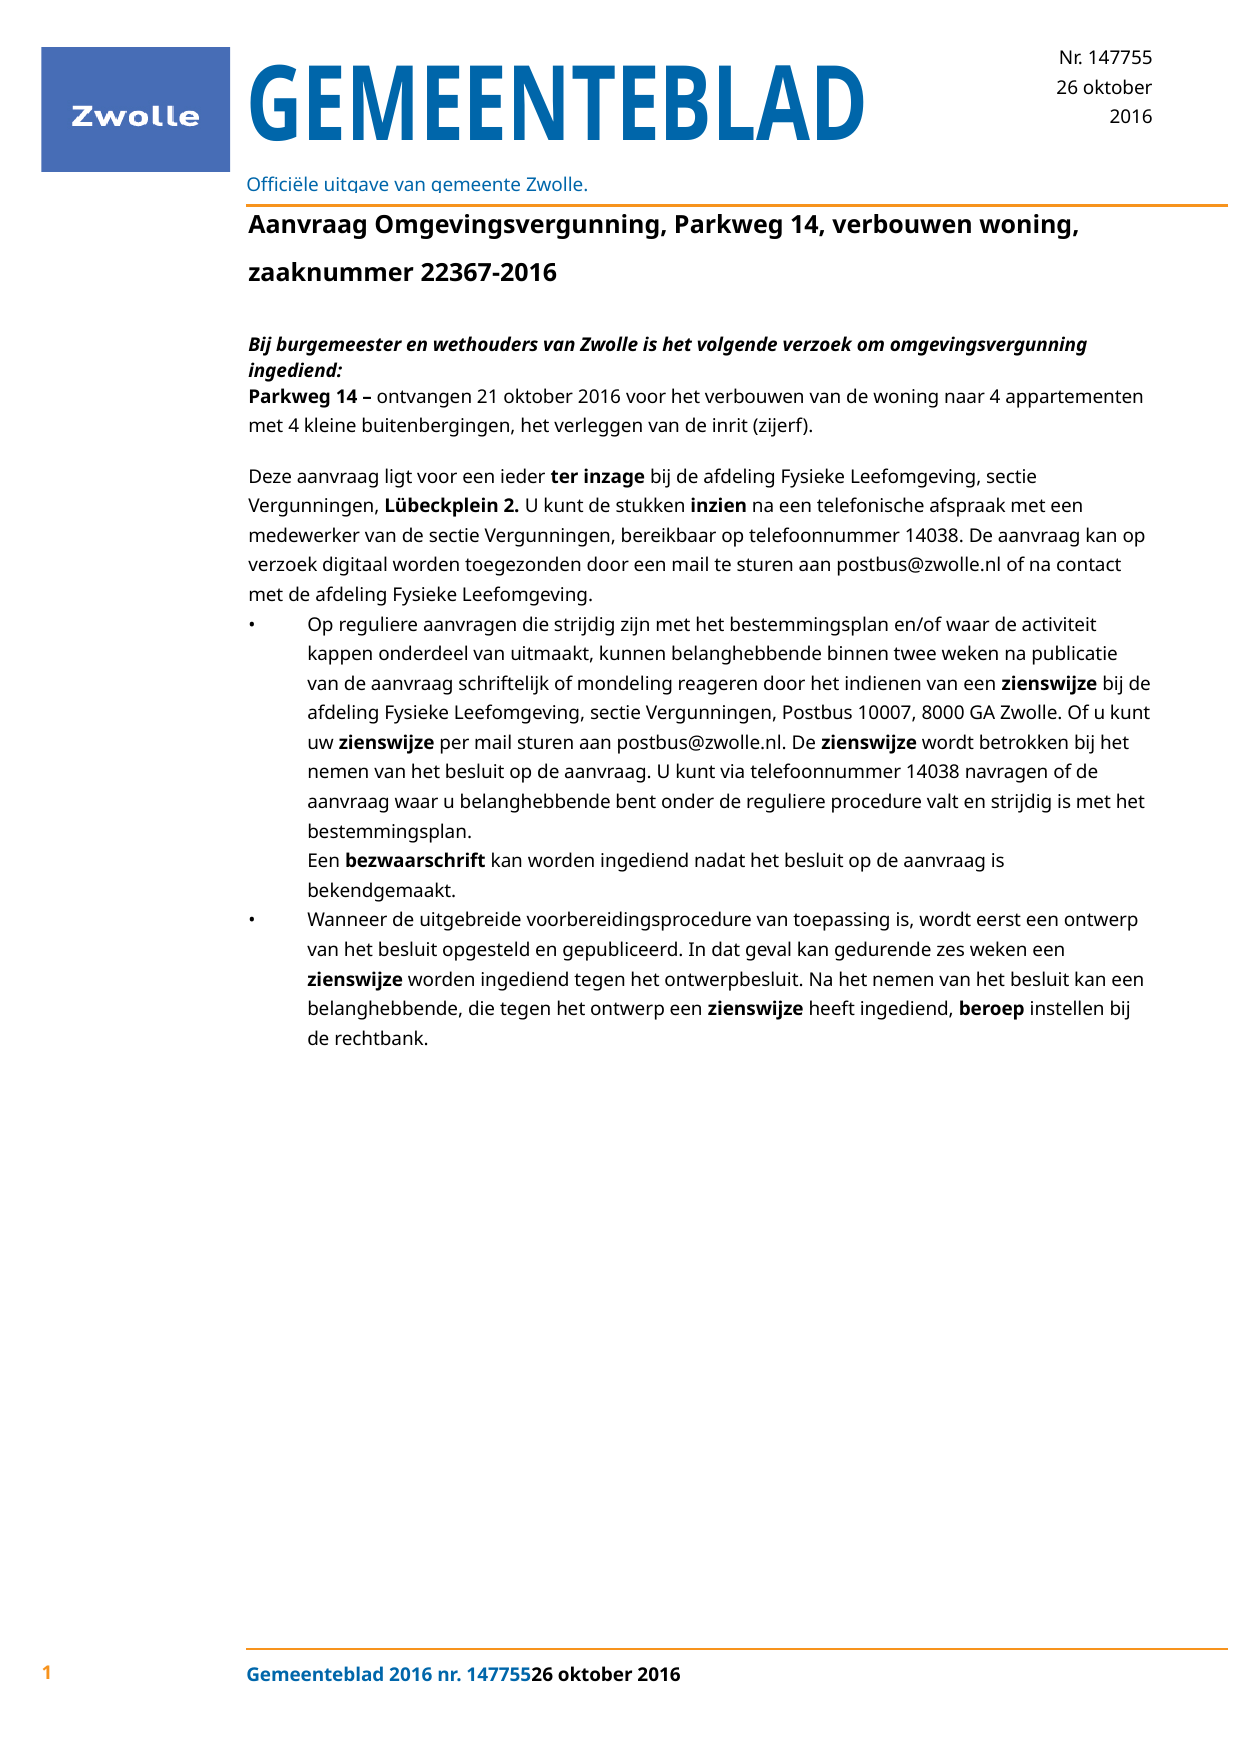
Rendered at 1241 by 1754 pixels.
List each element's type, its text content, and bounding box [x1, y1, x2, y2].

text Bij burgemeester en wethouders van Zwolle is het volgende verzoek om omgevingsvergunning ingediend: [248, 331, 1152, 383]
list Een bezwaarschrift kan worden ingediend nadat het besluit op de aanvraag is bekendgemaakt. [248, 847, 1152, 903]
list Op reguliere aanvragen die strijdig zijn met het bestemmingsplan en/of waar de activiteit kappen onderdeel van uitmaakt, kunnen belanghebbende binnen twee weken na publicatie van de aanvraag schriftelijk of mondeling reageren door het indienen van een zienswijze bij de afdeling Fysieke Leefomgeving, sectie Vergunningen, Postbus 10007, 8000 GA Zwolle. Of u kunt uw zienswijze per mail sturen aan postbus@zwolle.nl. De zienswijze wordt betrokken bij het nemen van het besluit op de aanvraag. U kunt via telefoonnummer 14038 navragen of de aanvraag waar u belanghebbende bent onder de reguliere procedure valt en strijdig is met het bestemmingsplan. [248, 611, 1152, 844]
picture [41, 47, 231, 172]
text Parkweg 14 – ontvangen 21 oktober 2016 voor het verbouwen van de woning naar 4 appartementen met 4 kleine buitenbergingen, het verleggen van de inrit (zijerf). [248, 383, 1152, 438]
text Deze aanvraag ligt voor een ieder ter inzage bij de afdeling Fysieke Leefomgeving, sectie Vergunningen, Lübeckplein 2. U kunt de stukken inzien na een telefonische afspraak met een medewerker van de sectie Vergunningen, bereikbaar op telefoonnummer 14038. De aanvraag kan op verzoek digitaal worden toegezonden door een mail te sturen aan postbus@zwolle.nl of na contact met de afdeling Fysieke Leefomgeving. [248, 463, 1152, 607]
list Wanneer de uitgebreide voorbereidingsprocedure van toepassing is, wordt eerst een ontwerp van het besluit opgesteld en gepubliceerd. In dat geval kan gedurende zes weken een zienswijze worden ingediend tegen het ontwerpbesluit. Na het nemen van het besluit kan een belanghebbende, die tegen het ontwerp een zienswijze heeft ingediend, beroep instellen bij de rechtbank. [248, 907, 1152, 1051]
text Aanvraag Omgevingsvergunning, Parkweg 14, verbouwen woning, zaaknummer 22367-2016 [248, 207, 1152, 288]
